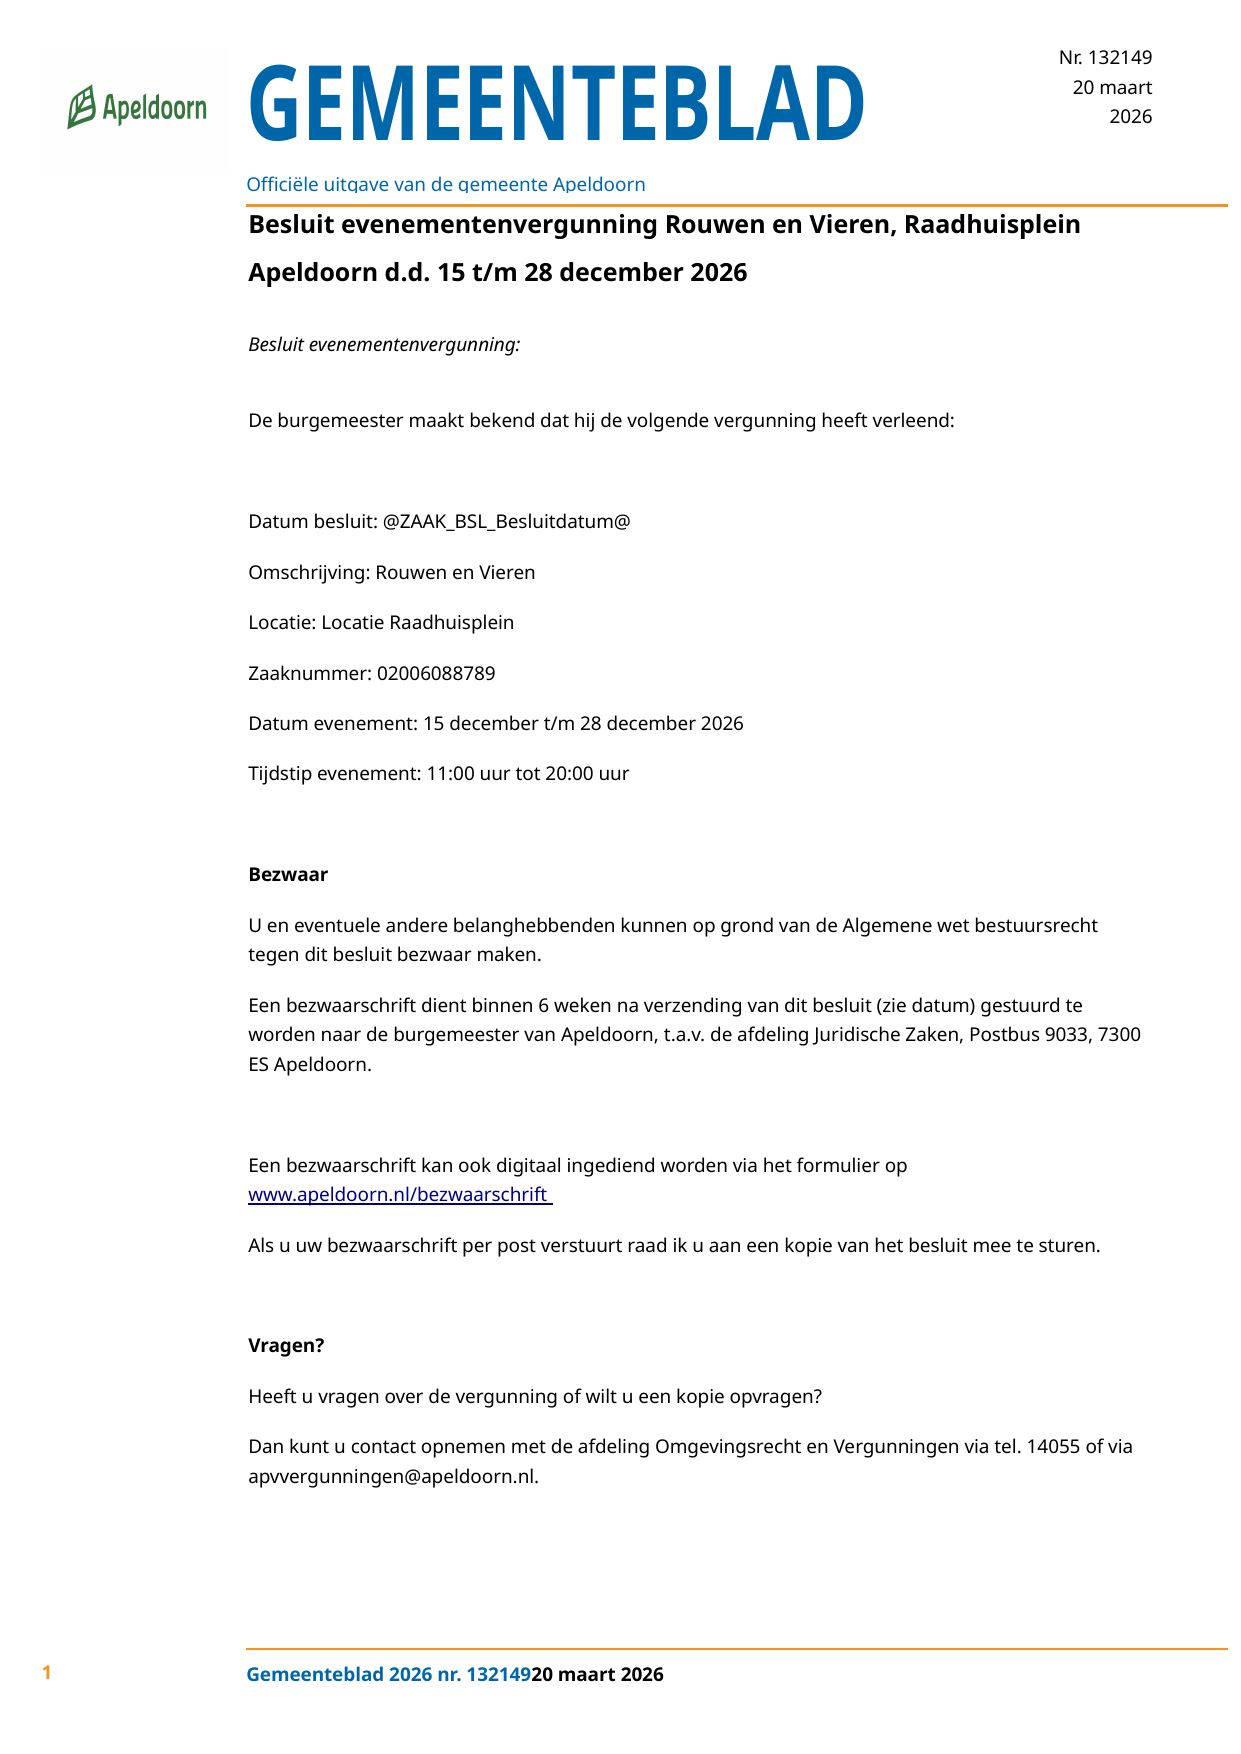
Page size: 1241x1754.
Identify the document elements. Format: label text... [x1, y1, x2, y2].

text Dan kunt u contact opnemen met de afdeling Omgevingsrecht en Vergunningen via tel. 14055 of via apvvergunningen@apeldoorn.nl. [248, 1433, 1152, 1489]
text Bezwaar [248, 861, 1152, 887]
text Datum evenement: 15 december t/m 28 december 2026 [248, 710, 1152, 736]
text Omschrijving: Rouwen en Vieren [248, 559, 1152, 584]
text Locatie: Locatie Raadhuisplein [248, 609, 1152, 635]
text U en eventuele andere belanghebbenden kunnen op grond van de Algemene wet bestuursrecht tegen dit besluit bezwaar maken. [248, 912, 1152, 967]
text De burgemeester maakt bekend dat hij de volgende vergunning heeft verleend: [248, 408, 1152, 433]
text Heeft u vragen over de vergunning of wilt u een kopie opvragen? [248, 1383, 1152, 1409]
text Tijdstip evenement: 11:00 uur tot 20:00 uur [248, 761, 1152, 786]
picture [41, 47, 231, 172]
text Zaaknummer: 02006088789 [248, 660, 1152, 685]
text Als u uw bezwaarschrift per post verstuurt raad ik u aan een kopie van het besluit mee te sturen. [248, 1232, 1152, 1257]
text Besluit evenementenvergunning Rouwen en Vieren, Raadhuisplein Apeldoorn d.d. 15 t/m 28 december 2026 [248, 207, 1152, 288]
text Vragen? [248, 1333, 1152, 1358]
text Een bezwaarschrift kan ook digitaal ingediend worden via het formulier op www.apeldoorn.nl/bezwaarschrift [248, 1152, 1152, 1207]
text Datum besluit: @ZAAK_BSL_Besluitdatum@ [248, 508, 1152, 534]
text Een bezwaarschrift dient binnen 6 weken na verzending van dit besluit (zie datum) gestuurd te worden naar de burgemeester van Apeldoorn, t.a.v. de afdeling Juridische Zaken, Postbus 9033, 7300 ES Apeldoorn. [248, 992, 1152, 1077]
text Besluit evenementenvergunning: [248, 331, 1152, 357]
